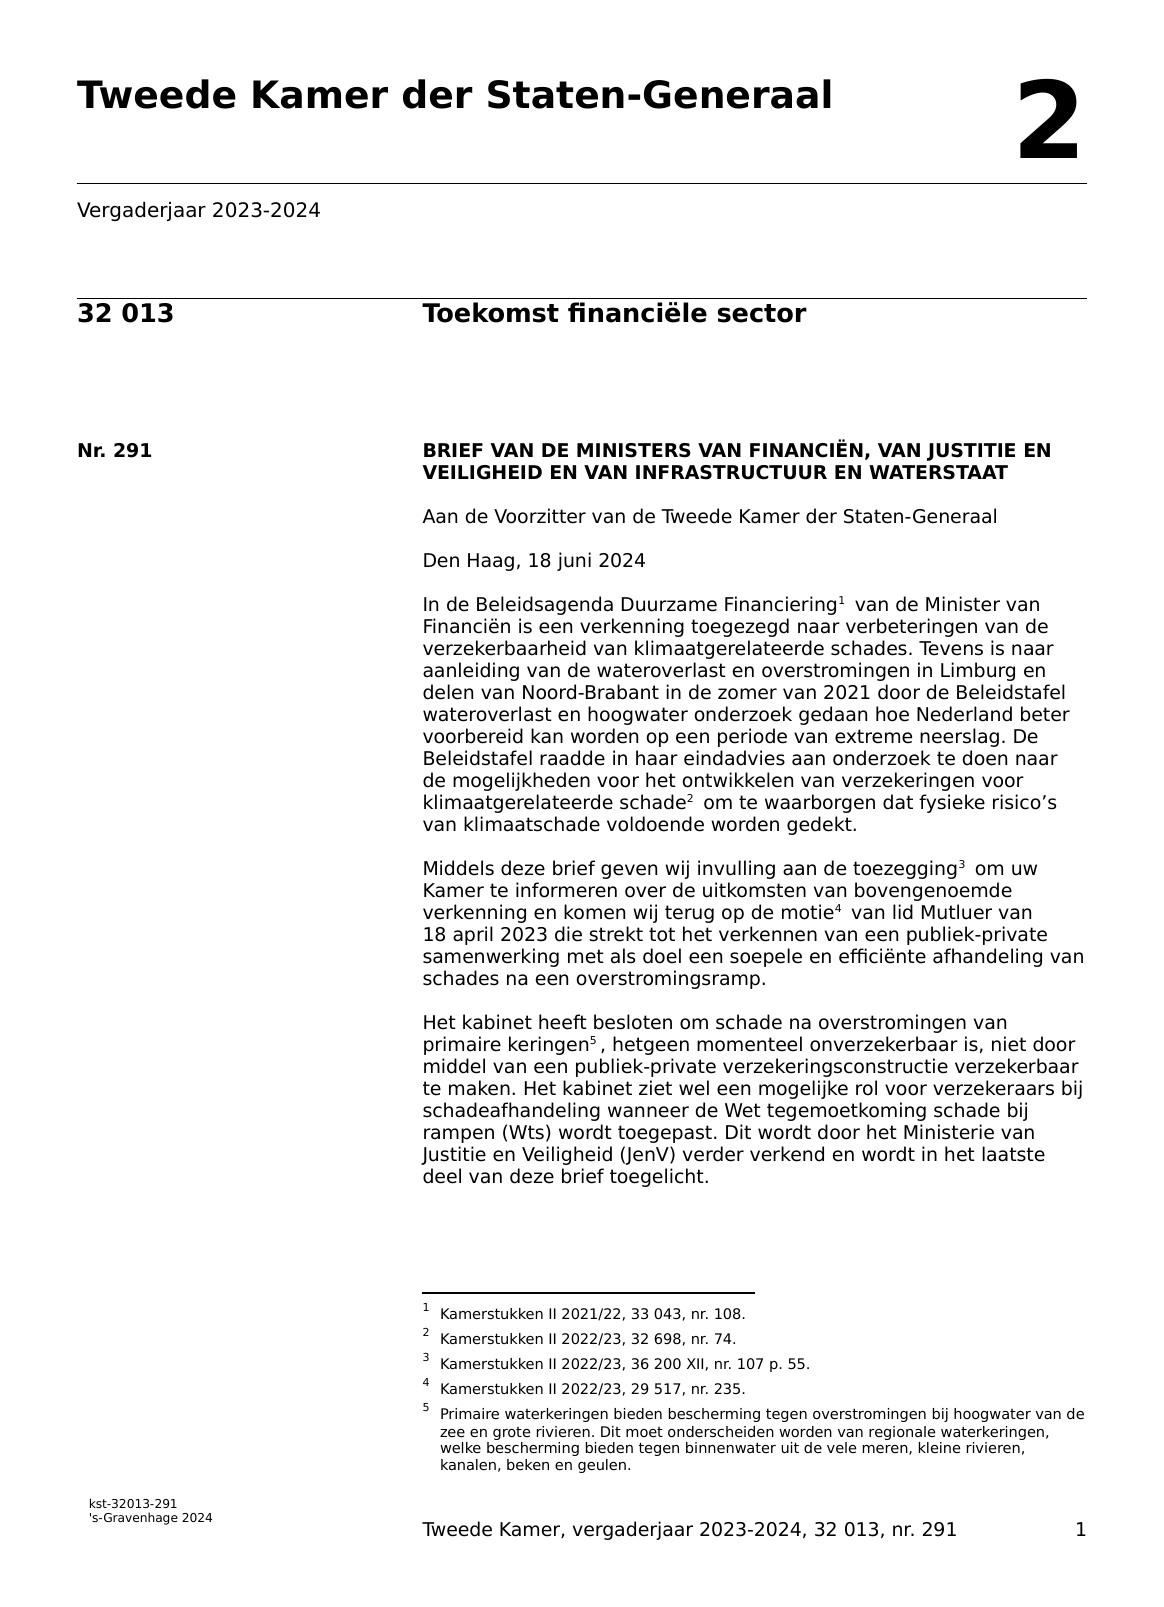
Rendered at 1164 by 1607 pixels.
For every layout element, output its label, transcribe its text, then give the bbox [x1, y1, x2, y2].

text Middels deze brief geven wij invulling aan de toezegging om uw Kamer te informeren over de uitkomsten van bovengenoemde verkenning en komen wij terug op de motie van lid Mutluer van 18 april 2023 die strekt tot het verkennen van een publiek-private samenwerking met als doel een soepele en efficiënte afhandeling van schades na een overstromingsramp. [422, 858, 1087, 990]
table_header Tweede Kamer der Staten-Generaal [77, 59, 886, 183]
table_header 2 [886, 59, 1087, 183]
subtitle Nr. 291 BRIEF VAN DE MINISTERS VAN FINANCIËN, VAN JUSTITIE EN VEILIGHEID EN VAN INFRASTRUCTUUR EN WATERSTAAT [77, 440, 1087, 484]
text Kamerstukken II 2022/23, 32 698, nr. 74. [422, 1327, 1087, 1349]
text 's-Gravenhage 2024 [88, 1511, 323, 1525]
text kst-32013-291 [88, 1497, 323, 1511]
text Kamerstukken II 2022/23, 29 517, nr. 235. [422, 1377, 1087, 1399]
text Aan de Voorzitter van de Tweede Kamer der Staten-Generaal [422, 506, 1087, 528]
table_cell Vergaderjaar 2023-2024 [77, 184, 1087, 298]
text Primaire waterkeringen bieden bescherming tegen overstromingen bij hoogwater van de zee en grote rivieren. Dit moet onderscheiden worden van regionale waterkeringen, welke bescherming bieden tegen binnenwater uit de vele meren, kleine rivieren, kanalen, beken en geulen. [422, 1402, 1087, 1474]
text Kamerstukken II 2021/22, 33 043, nr. 108. [422, 1302, 1087, 1324]
text Den Haag, 18 juni 2024 [422, 550, 1087, 572]
text Kamerstukken II 2022/23, 36 200 XII, nr. 107 p. 55. [422, 1352, 1087, 1374]
subtitle 32 013 Toekomst financiële sector [77, 299, 1087, 329]
text Het kabinet heeft besloten om schade na overstromingen van primaire keringen, hetgeen momenteel onverzekerbaar is, niet door middel van een publiek-private verzekeringsconstructie verzekerbaar te maken. Het kabinet ziet wel een mogelijke rol voor verzekeraars bij schadeafhandeling wanneer de Wet tegemoetkoming schade bij rampen (Wts) wordt toegepast. Dit wordt door het Ministerie van Justitie en Veiligheid (JenV) verder verkend en wordt in het laatste deel van deze brief toegelicht. [422, 1012, 1087, 1188]
text In de Beleidsagenda Duurzame Financiering van de Minister van Financiën is een verkenning toegezegd naar verbeteringen van de verzekerbaarheid van klimaatgerelateerde schades. Tevens is naar aanleiding van de wateroverlast en overstromingen in Limburg en delen van Noord-Brabant in de zomer van 2021 door de Beleidstafel wateroverlast en hoogwater onderzoek gedaan hoe Nederland beter voorbereid kan worden op een periode van extreme neerslag. De Beleidstafel raadde in haar eindadvies aan onderzoek te doen naar de mogelijkheden voor het ontwikkelen van verzekeringen voor klimaatgerelateerde schade om te waarborgen dat fysieke risico’s van klimaatschade voldoende worden gedekt. [422, 594, 1087, 836]
